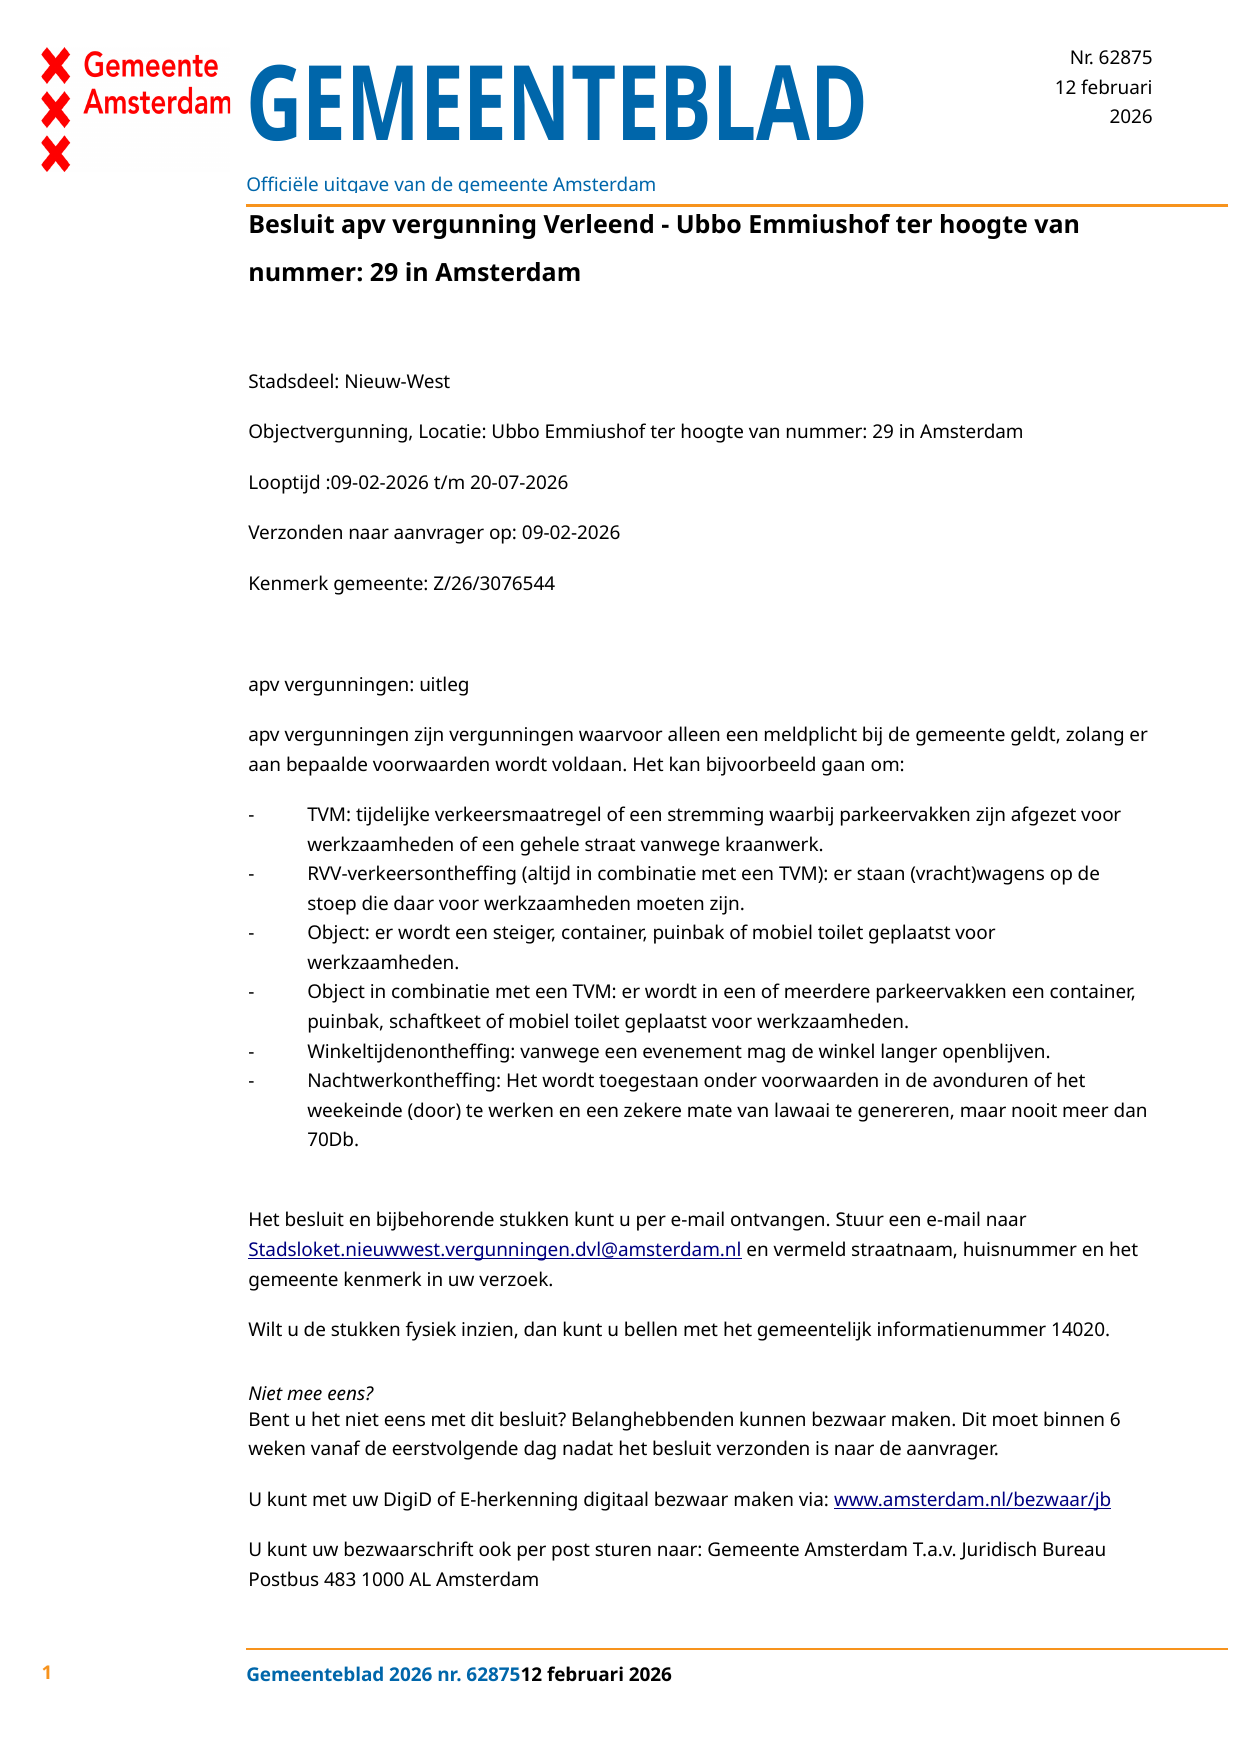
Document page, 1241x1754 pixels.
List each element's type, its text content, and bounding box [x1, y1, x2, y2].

text Stadsdeel: Nieuw-West [248, 368, 1152, 394]
picture [41, 47, 231, 172]
list Object: er wordt een steiger, container, puinbak of mobiel toilet geplaatst voor werkzaamheden. [248, 919, 1152, 975]
text Kenmerk gemeente: Z/26/3076544 [248, 570, 1152, 596]
text Verzonden naar aanvrager op: 09-02-2026 [248, 519, 1152, 545]
text Looptijd :09-02-2026 t/m 20-07-2026 [248, 469, 1152, 495]
text Besluit apv vergunning Verleend - Ubbo Emmiushof ter hoogte van nummer: 29 in Amsterdam [248, 207, 1152, 288]
text U kunt met uw DigiD of E-herkenning digitaal bezwaar maken via: www.amsterdam.nl/bezwaar/jb [248, 1486, 1152, 1512]
list Winkeltijdenontheffing: vanwege een evenement mag de winkel langer openblijven. [248, 1038, 1152, 1064]
text Objectvergunning, Locatie: Ubbo Emmiushof ter hoogte van nummer: 29 in Amsterdam [248, 419, 1152, 444]
list TVM: tijdelijke verkeersmaatregel of een stremming waarbij parkeervakken zijn afgezet voor werkzaamheden of een gehele straat vanwege kraanwerk. [248, 801, 1152, 857]
text Bent u het niet eens met dit besluit? Belanghebbenden kunnen bezwaar maken. Dit moet binnen 6 weken vanaf de eerstvolgende dag nadat het besluit verzonden is naar de aanvrager. [248, 1406, 1152, 1461]
list RVV-verkeersontheffing (altijd in combinatie met een TVM): er staan (vracht)wagens op de stoep die daar voor werkzaamheden moeten zijn. [248, 860, 1152, 916]
text apv vergunningen: uitleg [248, 671, 1152, 697]
text Wilt u de stukken fysiek inzien, dan kunt u bellen met het gemeentelijk informatienummer 14020. [248, 1316, 1152, 1342]
text U kunt uw bezwaarschrift ook per post sturen naar: Gemeente Amsterdam T.a.v. Juridisch Bureau Postbus 483 1000 AL Amsterdam [248, 1536, 1152, 1592]
text apv vergunningen zijn vergunningen waarvoor alleen een meldplicht bij de gemeente geldt, zolang er aan bepaalde voorwaarden wordt voldaan. Het kan bijvoorbeeld gaan om: [248, 721, 1152, 777]
list Nachtwerkontheffing: Het wordt toegestaan onder voorwaarden in de avonduren of het weekeinde (door) te werken en een zekere mate van lawaai te genereren, maar nooit meer dan 70Db. [248, 1067, 1152, 1152]
text Niet mee eens? [248, 1380, 1152, 1406]
list Object in combinatie met een TVM: er wordt in een of meerdere parkeervakken een container, puinbak, schaftkeet of mobiel toilet geplaatst voor werkzaamheden. [248, 979, 1152, 1034]
text Het besluit en bijbehorende stukken kunt u per e-mail ontvangen. Stuur een e-mail naar Stadsloket.nieuwwest.vergunningen.dvl@amsterdam.nl en vermeld straatnaam, huisnummer en het gemeente kenmerk in uw verzoek. [248, 1207, 1152, 1292]
